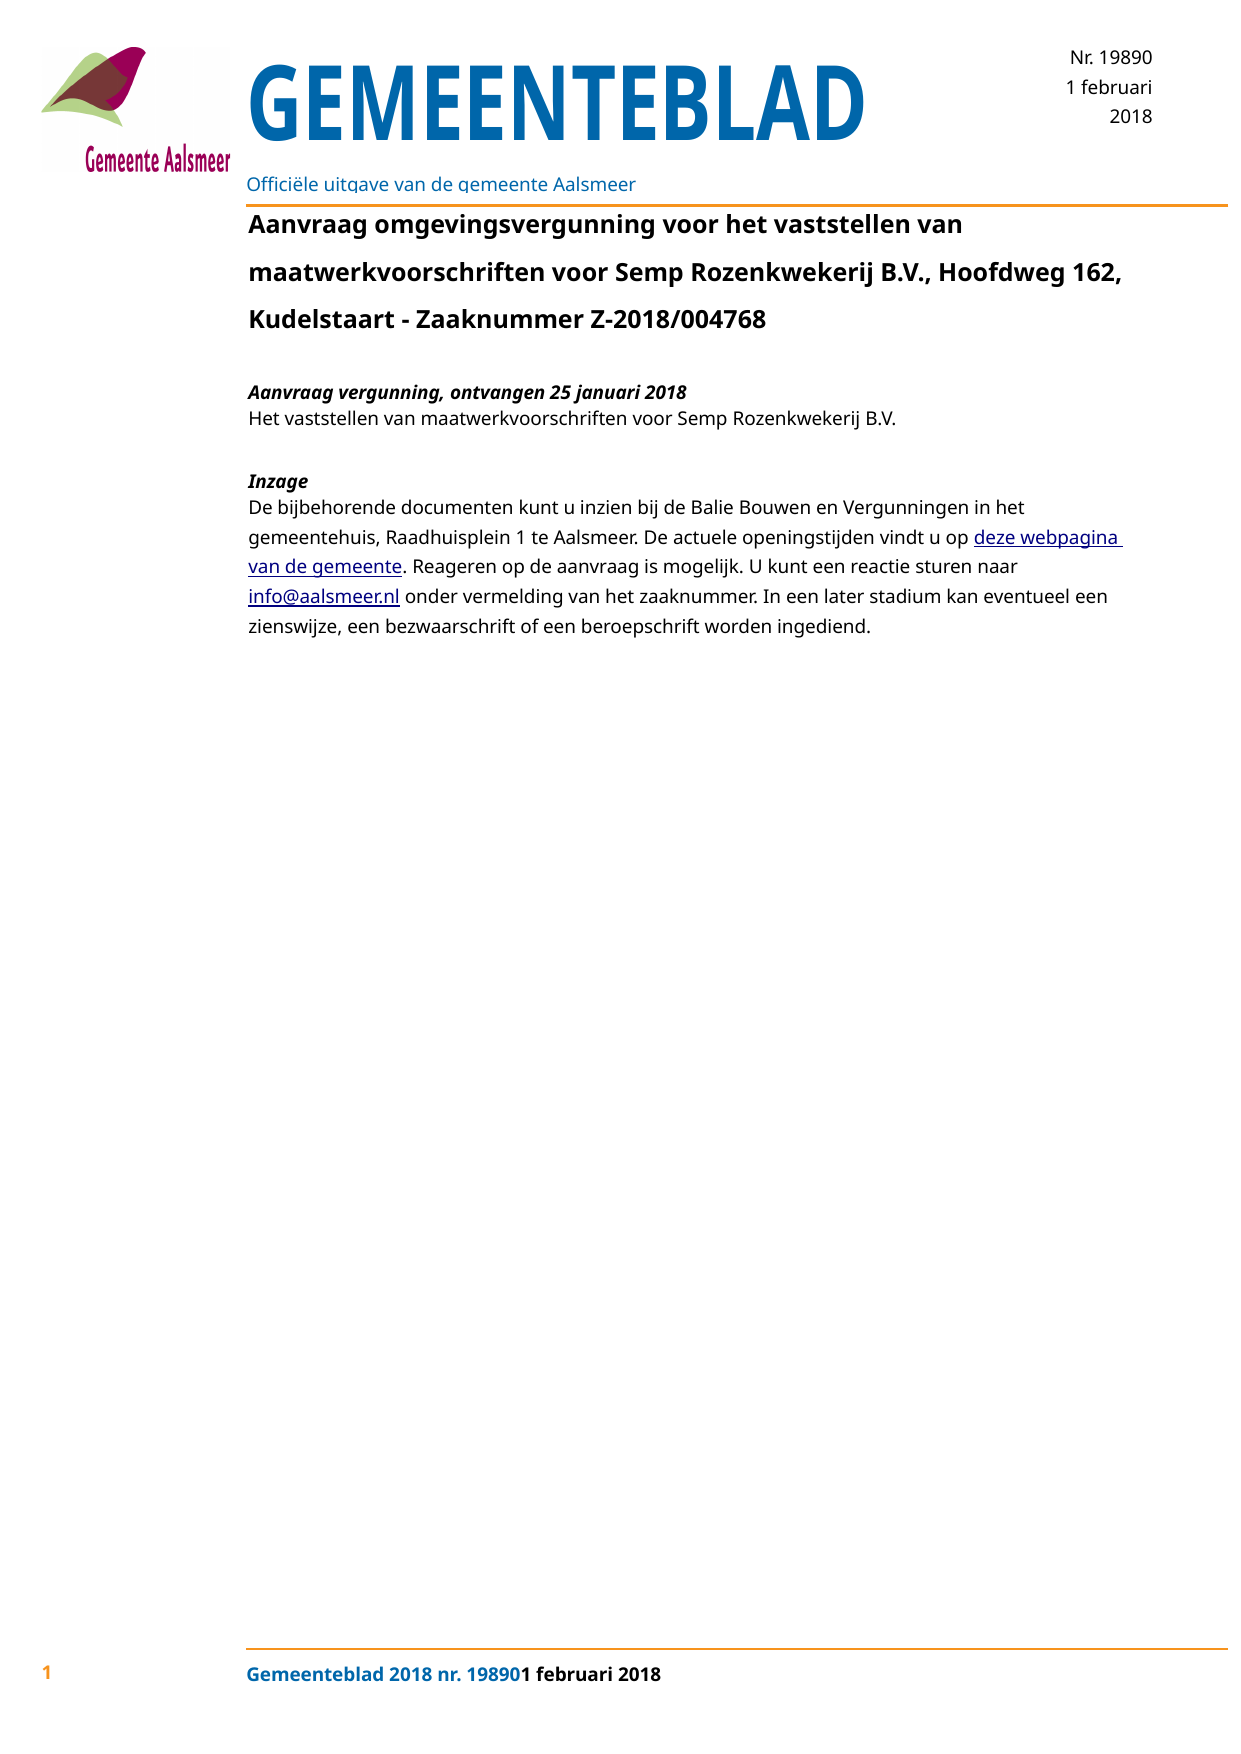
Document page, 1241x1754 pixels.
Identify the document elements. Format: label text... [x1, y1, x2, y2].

text Inzage [248, 469, 1152, 494]
text Het vaststellen van maatwerkvoorschriften voor Semp Rozenkwekerij B.V. [248, 405, 1152, 431]
text ​ [248, 663, 1152, 689]
text Aanvraag omgevingsvergunning voor het vaststellen van maatwerkvoorschriften voor Semp Rozenkwekerij B.V., Hoofdweg 162, Kudelstaart - Zaaknummer Z-2018/004768 [248, 207, 1152, 336]
text De bijbehorende documenten kunt u inzien bij de Balie Bouwen en Vergunningen in het gemeentehuis, Raadhuisplein 1 te Aalsmeer. De actuele openingstijden vindt u op deze webpagina van de gemeente. Reageren op de aanvraag is mogelijk. U kunt een reactie sturen naar info@aalsmeer.nl onder vermelding van het zaaknummer. In een later stadium kan eventueel een zienswijze, een bezwaarschrift of een beroepschrift worden ingediend. [248, 494, 1152, 638]
text Aanvraag vergunning, ontvangen 25 januari 2018 [248, 379, 1152, 405]
picture [41, 47, 231, 172]
